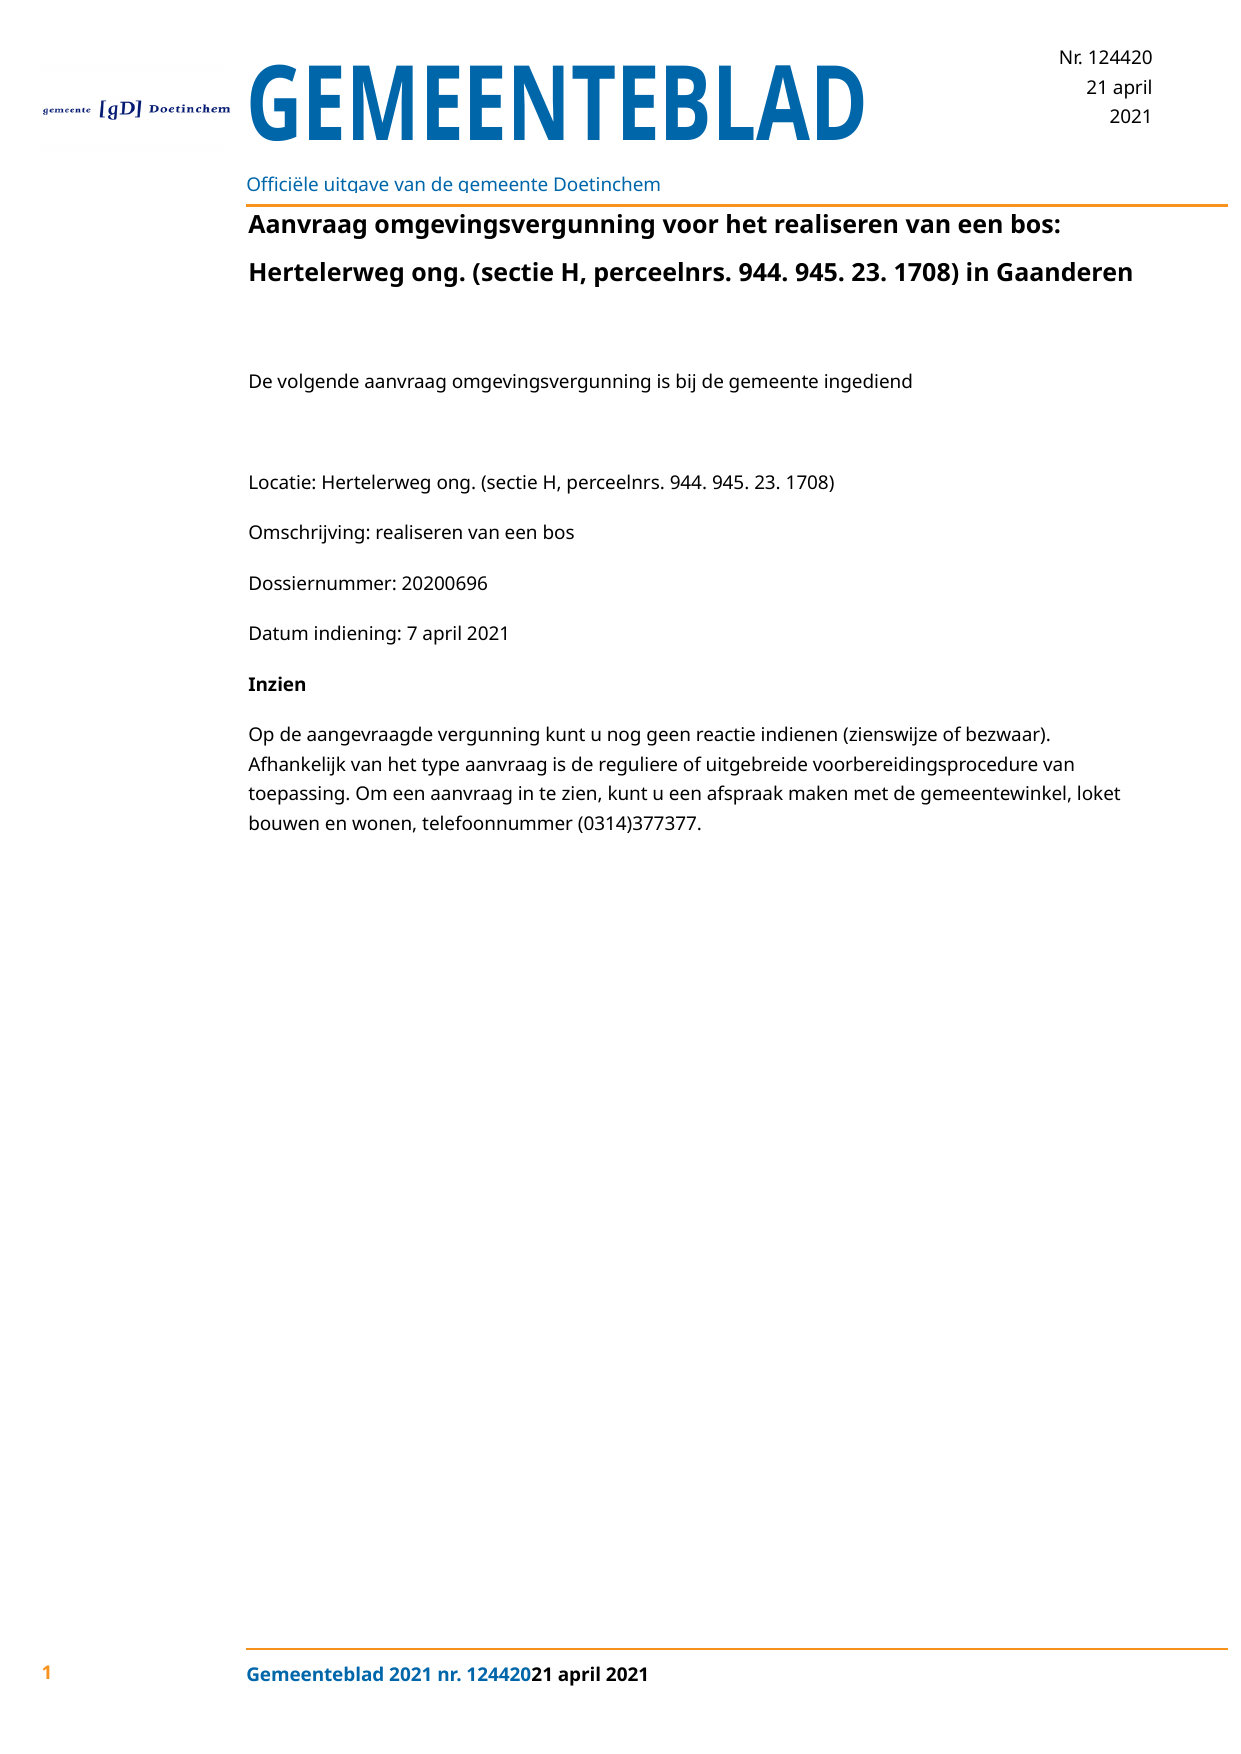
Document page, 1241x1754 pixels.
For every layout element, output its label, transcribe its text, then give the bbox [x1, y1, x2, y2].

text Dossiernummer: 20200696 [248, 570, 1152, 596]
text De volgende aanvraag omgevingsvergunning is bij de gemeente ingediend [248, 368, 1152, 394]
picture [41, 47, 231, 172]
text Op de aangevraagde vergunning kunt u nog geen reactie indienen (zienswijze of bezwaar). Afhankelijk van het type aanvraag is de reguliere of uitgebreide voorbereidingsprocedure van toepassing. Om een aanvraag in te zien, kunt u een afspraak maken met de gemeentewinkel, loket bouwen en wonen, telefoonnummer (0314)377377. [248, 721, 1152, 836]
text Omschrijving: realiseren van een bos [248, 519, 1152, 545]
text Datum indiening: 7 april 2021 [248, 620, 1152, 646]
text Inzien [248, 671, 1152, 697]
text Aanvraag omgevingsvergunning voor het realiseren van een bos: Hertelerweg ong. (sectie H, perceelnrs. 944. 945. 23. 1708) in Gaanderen [248, 207, 1152, 288]
text Locatie: Hertelerweg ong. (sectie H, perceelnrs. 944. 945. 23. 1708) [248, 469, 1152, 495]
